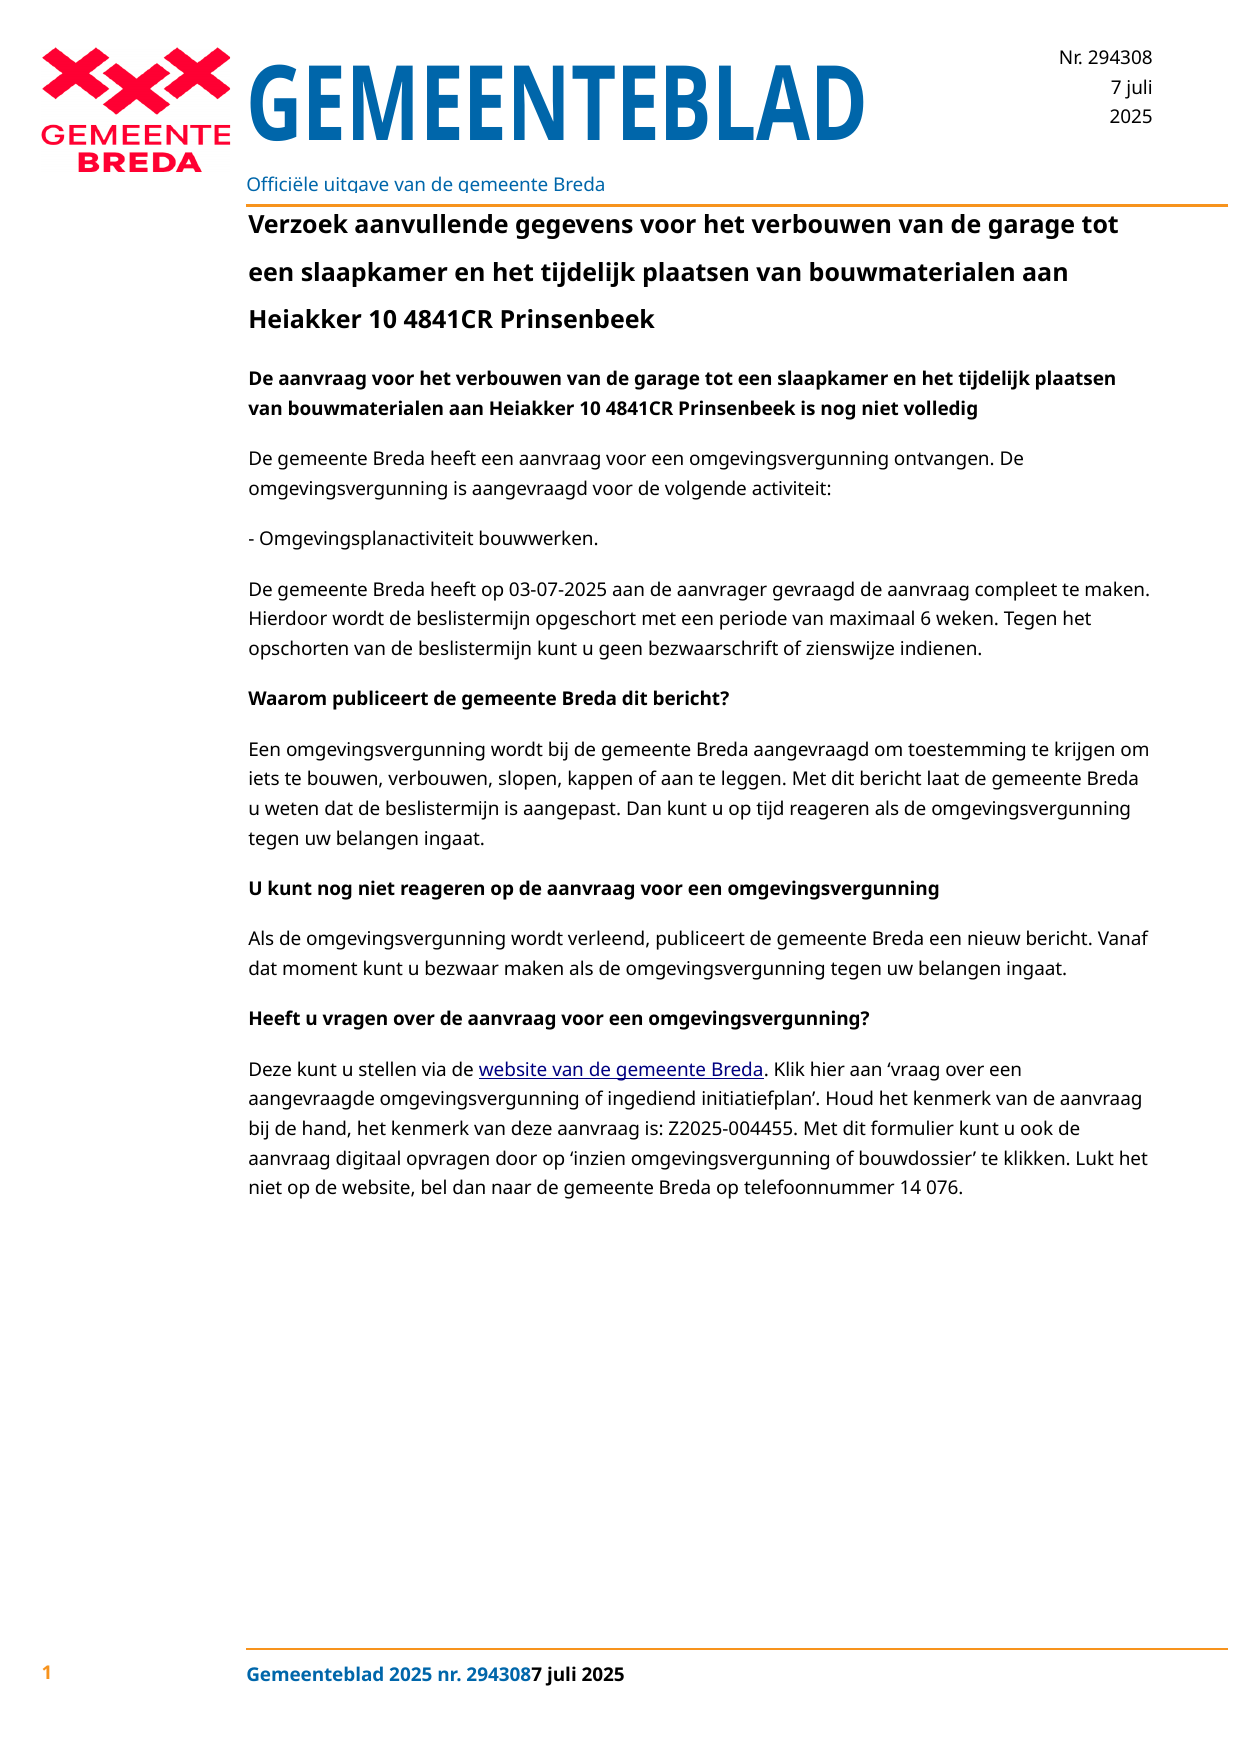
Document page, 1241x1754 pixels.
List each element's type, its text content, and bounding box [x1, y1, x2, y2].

text De aanvraag voor het verbouwen van de garage tot een slaapkamer en het tijdelijk plaatsen van bouwmaterialen aan Heiakker 10 4841CR Prinsenbeek is nog niet volledig [248, 366, 1152, 421]
picture [41, 47, 231, 172]
text Deze kunt u stellen via de website van de gemeente Breda. Klik hier aan ‘vraag over een aangevraagde omgevingsvergunning of ingediend initiatiefplan’. Houd het kenmerk van de aanvraag bij de hand, het kenmerk van deze aanvraag is: Z2025-004455. Met dit formulier kunt u ook de aanvraag digitaal opvragen door op ‘inzien omgevingsvergunning of bouwdossier’ te klikken. Lukt het niet op de website, bel dan naar de gemeente Breda op telefoonnummer 14 076. [248, 1056, 1152, 1200]
text Verzoek aanvullende gegevens voor het verbouwen van de garage tot een slaapkamer en het tijdelijk plaatsen van bouwmaterialen aan Heiakker 10 4841CR Prinsenbeek [248, 207, 1152, 336]
text - Omgevingsplanactiviteit bouwwerken. [248, 526, 1152, 551]
text U kunt nog niet reageren op de aanvraag voor een omgevingsvergunning [248, 875, 1152, 901]
text De gemeente Breda heeft op 03-07-2025 aan de aanvrager gevraagd de aanvraag compleet te maken. Hierdoor wordt de beslistermijn opgeschort met een periode van maximaal 6 weken. Tegen het opschorten van de beslistermijn kunt u geen bezwaarschrift of zienswijze indienen. [248, 576, 1152, 661]
text Als de omgevingsvergunning wordt verleend, publiceert de gemeente Breda een nieuw bericht. Vanaf dat moment kunt u bezwaar maken als de omgevingsvergunning tegen uw belangen ingaat. [248, 926, 1152, 981]
text De gemeente Breda heeft een aanvraag voor een omgevingsvergunning ontvangen. De omgevingsvergunning is aangevraagd voor de volgende activiteit: [248, 446, 1152, 501]
text Heeft u vragen over de aanvraag voor een omgevingsvergunning? [248, 1006, 1152, 1031]
text Een omgevingsvergunning wordt bij de gemeente Breda aangevraagd om toestemming te krijgen om iets te bouwen, verbouwen, slopen, kappen of aan te leggen. Met dit bericht laat de gemeente Breda u weten dat de beslistermijn is aangepast. Dan kunt u op tijd reageren als de omgevingsvergunning tegen uw belangen ingaat. [248, 736, 1152, 850]
text Waarom publiceert de gemeente Breda dit bericht? [248, 686, 1152, 711]
